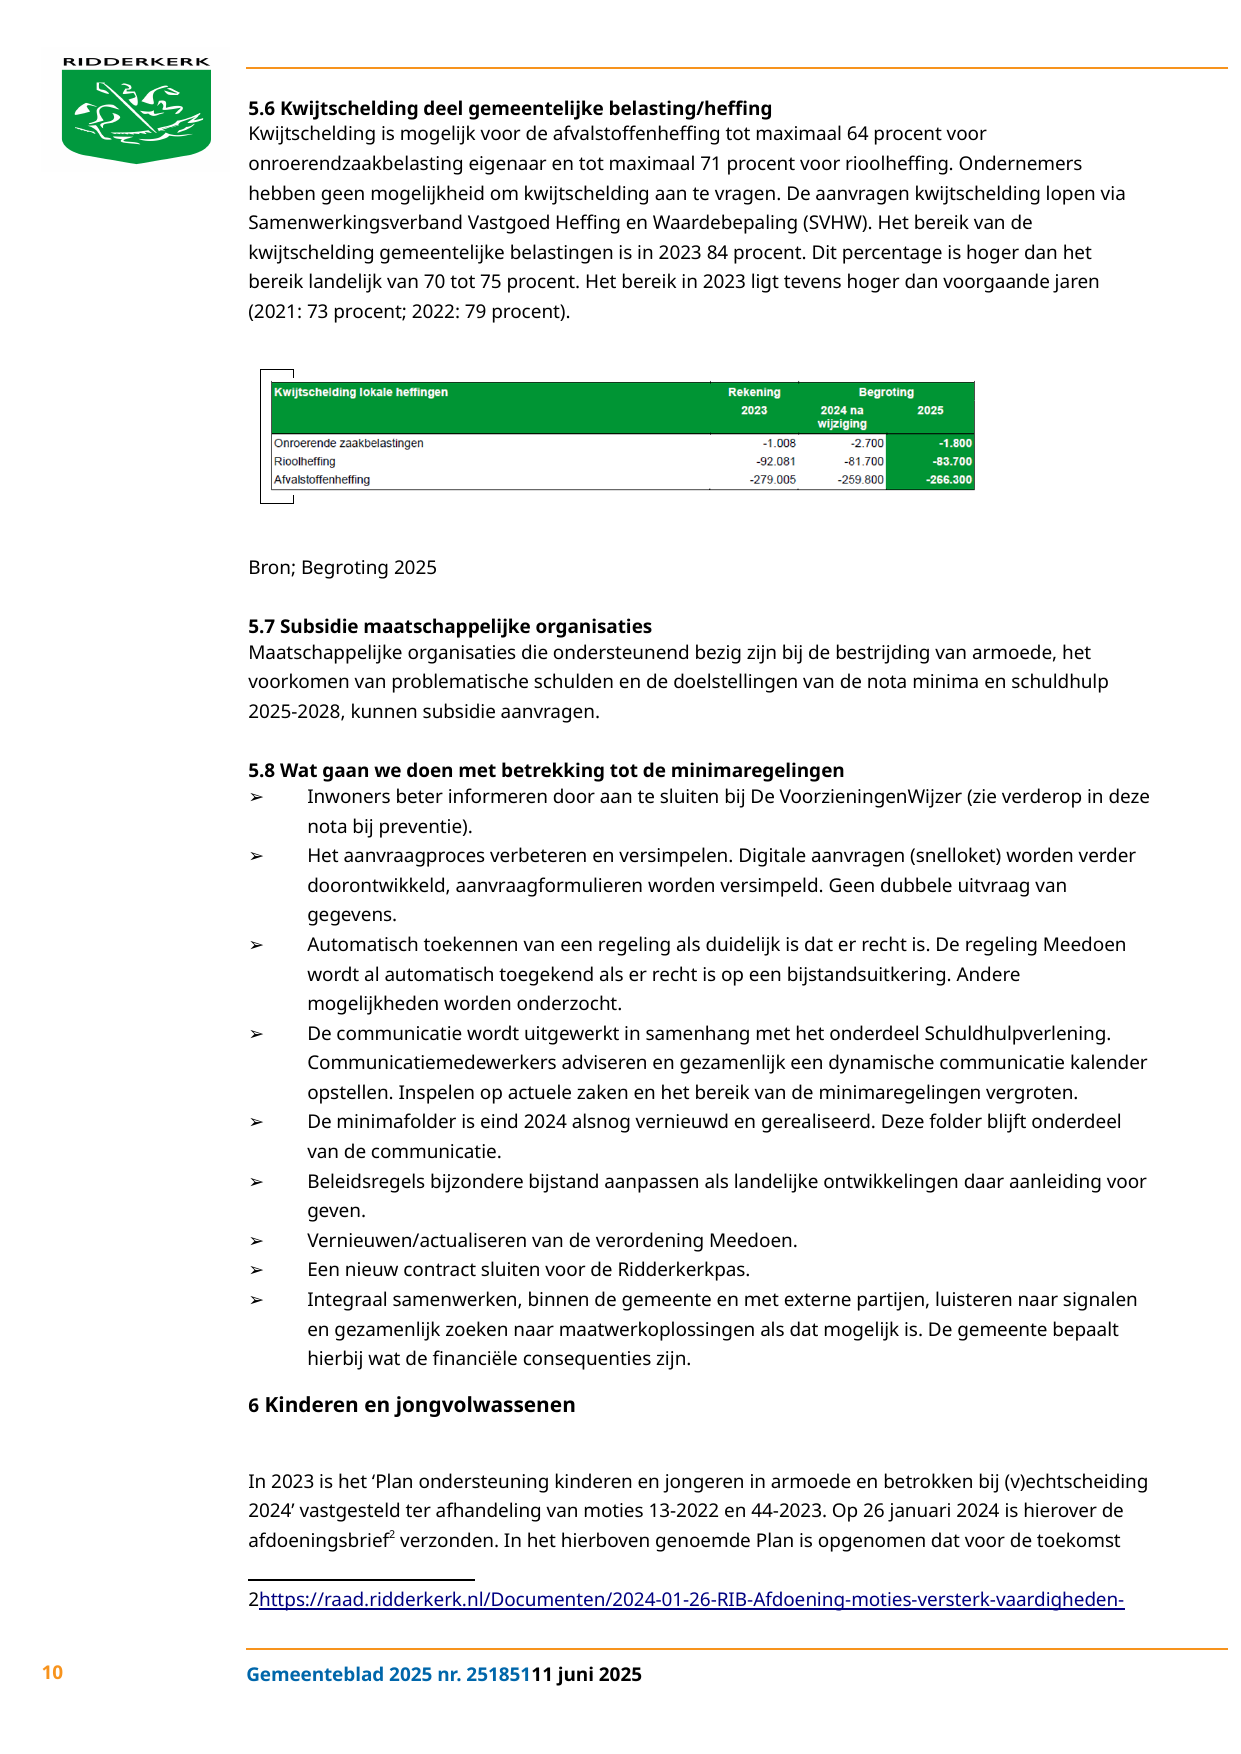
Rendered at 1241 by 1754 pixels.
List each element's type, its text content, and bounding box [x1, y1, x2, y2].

picture [268, 378, 978, 495]
text Bron; Begroting 2025 [248, 554, 1152, 580]
table_header Inwoners beter informeren door aan te sluiten bij De VoorzieningenWijzer (zie verderop in deze nota bij preventie). Het aanvraagproces verbeteren en versimpelen. Digitale aanvragen (snelloket) worden verder doorontwikkeld, aanvraagformulieren worden versimpeld. Geen dubbele uitvraag van gegevens. Automatisch toekennen van een regeling als duidelijk is dat er recht is. De regeling Meedoen wordt al automatisch toegekend als er recht is op een bijstandsuitkering. Andere mogelijkheden worden onderzocht. De communicatie wordt uitgewerkt in samenhang met het onderdeel Schuldhulpverlening. Communicatiemedewerkers adviseren en gezamenlijk een dynamische communicatie kalender opstellen. Inspelen op actuele zaken en het bereik van de minimaregelingen vergroten. De minimafolder is eind 2024 alsnog vernieuwd en gerealiseerd. Deze folder blijft onderdeel van de communicatie. Beleidsregels bijzondere bijstand aanpassen als landelijke ontwikkelingen daar aanleiding voor geven. Vernieuwen/actualiseren van de verordening Meedoen. Een nieuw contract sluiten voor de Ridderkerkpas. Integraal samenwerken, binnen de gemeente en met externe partijen, luisteren naar signalen en gezamenlijk zoeken naar maatwerkoplossingen als dat mogelijk is. De gemeente bepaalt hierbij wat de financiële consequenties zijn. [248, 783, 1152, 1371]
picture [41, 47, 231, 172]
text 5.6 Kwijtschelding deel gemeentelijke belasting/heffing [248, 95, 1152, 121]
text https://raad.ridderkerk.nl/Documenten/2024-01-26-RIB-Afdoening-moties-versterk-vaardigheden- [248, 1586, 1152, 1612]
text Kwijtschelding is mogelijk voor de afvalstoffenheffing tot maximaal 64 procent voor onroerendzaakbelasting eigenaar en tot maximaal 71 procent voor rioolheffing. Ondernemers hebben geen mogelijkheid om kwijtschelding aan te vragen. De aanvragen kwijtschelding lopen via Samenwerkingsverband Vastgoed Heffing en Waardebepaling (SVHW). Het bereik van de kwijtschelding gemeentelijke belastingen is in 2023 84 procent. Dit percentage is hoger dan het bereik landelijk van 70 tot 75 procent. Het bereik in 2023 ligt tevens hoger dan voorgaande jaren (2021: 73 procent; 2022: 79 procent). [248, 121, 1152, 324]
text Maatschappelijke organisaties die ondersteunend bezig zijn bij de bestrijding van armoede, het voorkomen van problematische schulden en de doelstellingen van de nota minima en schuldhulp 2025-2028, kunnen subsidie aanvragen. [248, 639, 1152, 724]
text 5.8 Wat gaan we doen met betrekking tot de minimaregelingen [248, 757, 1152, 783]
text 5.7 Subsidie maatschappelijke organisaties [248, 613, 1152, 639]
text 6 Kinderen en jongvolwassenen [248, 1390, 1152, 1419]
text In 2023 is het ‘Plan ondersteuning kinderen en jongeren in armoede en betrokken bij (v)echtscheiding 2024’ vastgesteld ter afhandeling van moties 13-2022 en 44-2023. Op 26 januari 2024 is hierover de afdoeningsbrief verzonden. In het hierboven genoemde Plan is opgenomen dat voor de toekomst [248, 1468, 1152, 1553]
